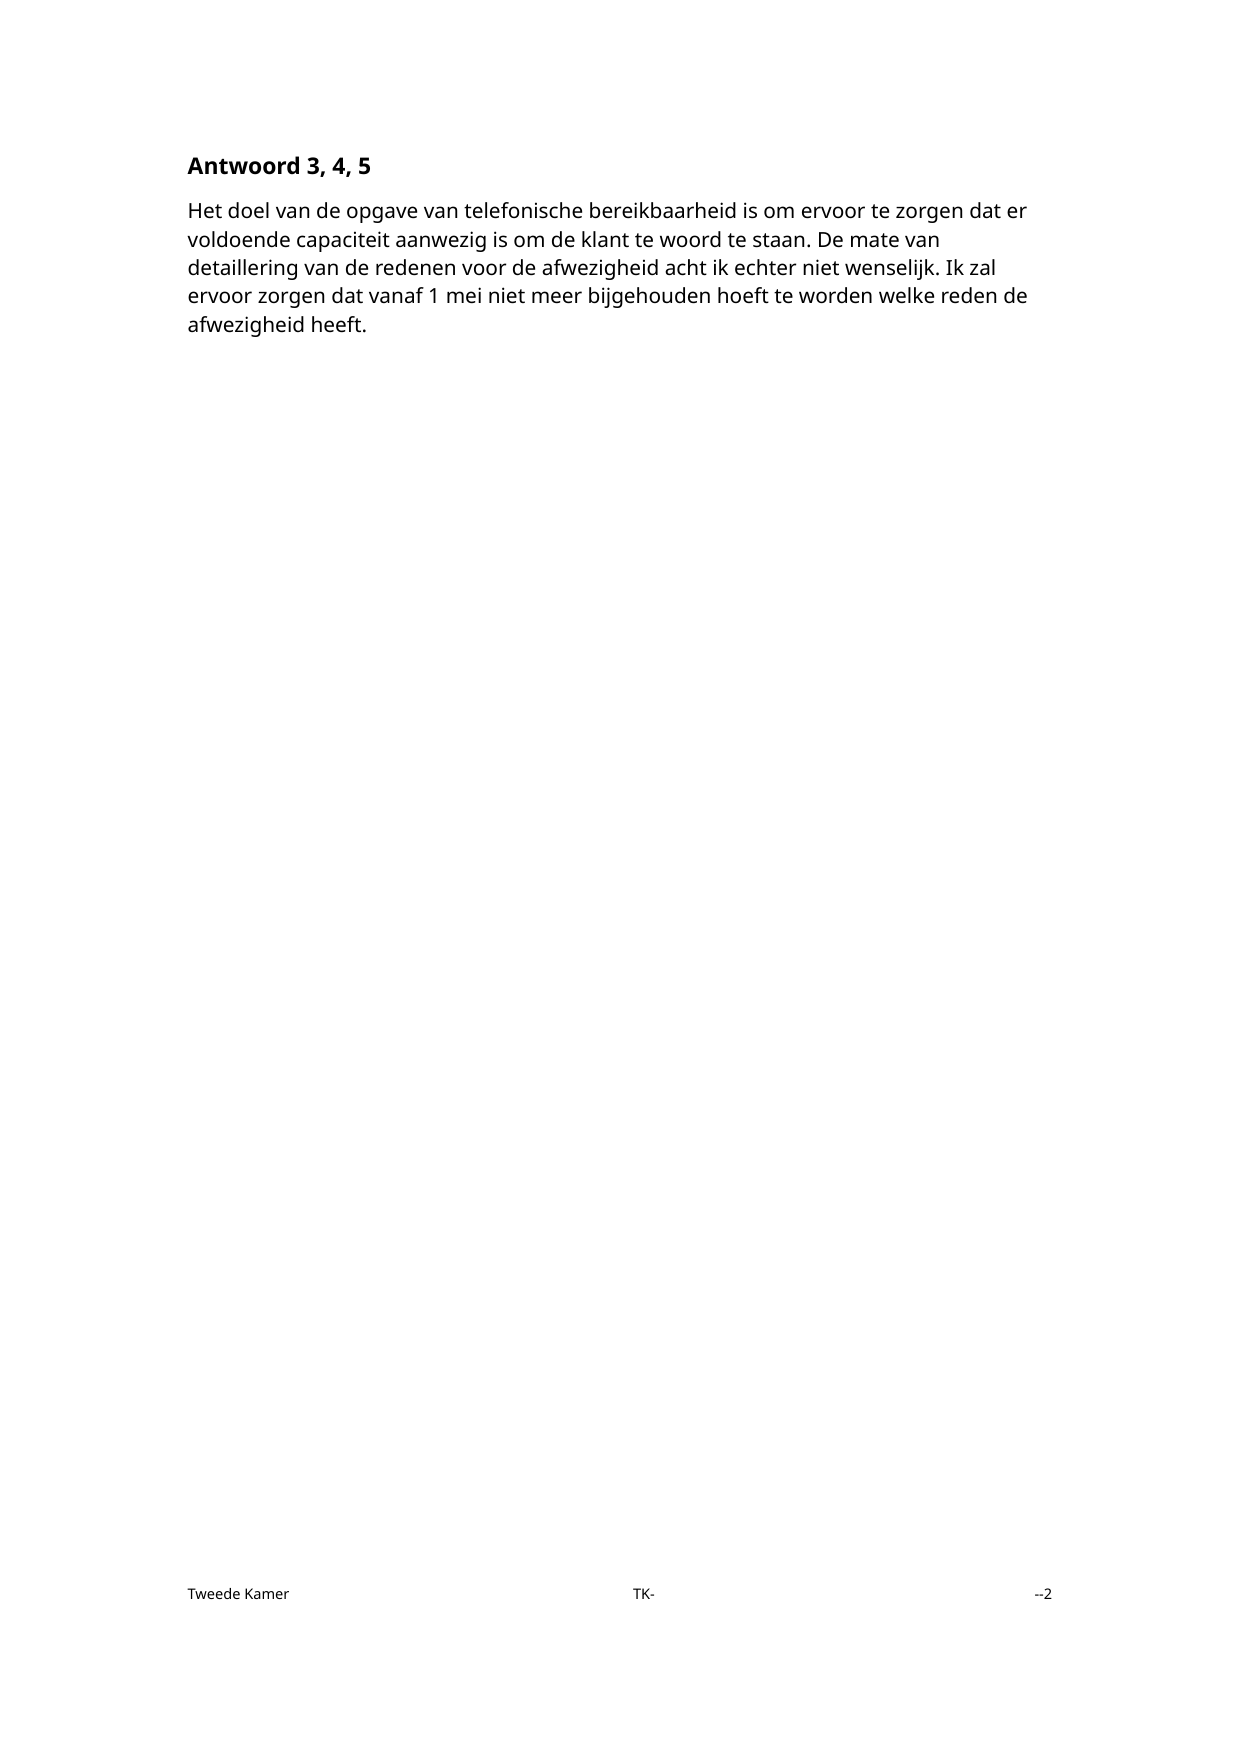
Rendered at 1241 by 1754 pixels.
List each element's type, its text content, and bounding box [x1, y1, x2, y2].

subtitle Antwoord 3, 4, 5 [187, 150, 1053, 181]
text Het doel van de opgave van telefonische bereikbaarheid is om ervoor te zorgen dat er voldoende capaciteit aanwezig is om de klant te woord te staan. De mate van detaillering van de redenen voor de afwezigheid acht ik echter niet wenselijk. Ik zal ervoor zorgen dat vanaf 1 mei niet meer bijgehouden hoeft te worden welke reden de afwezigheid heeft. [187, 196, 1053, 338]
